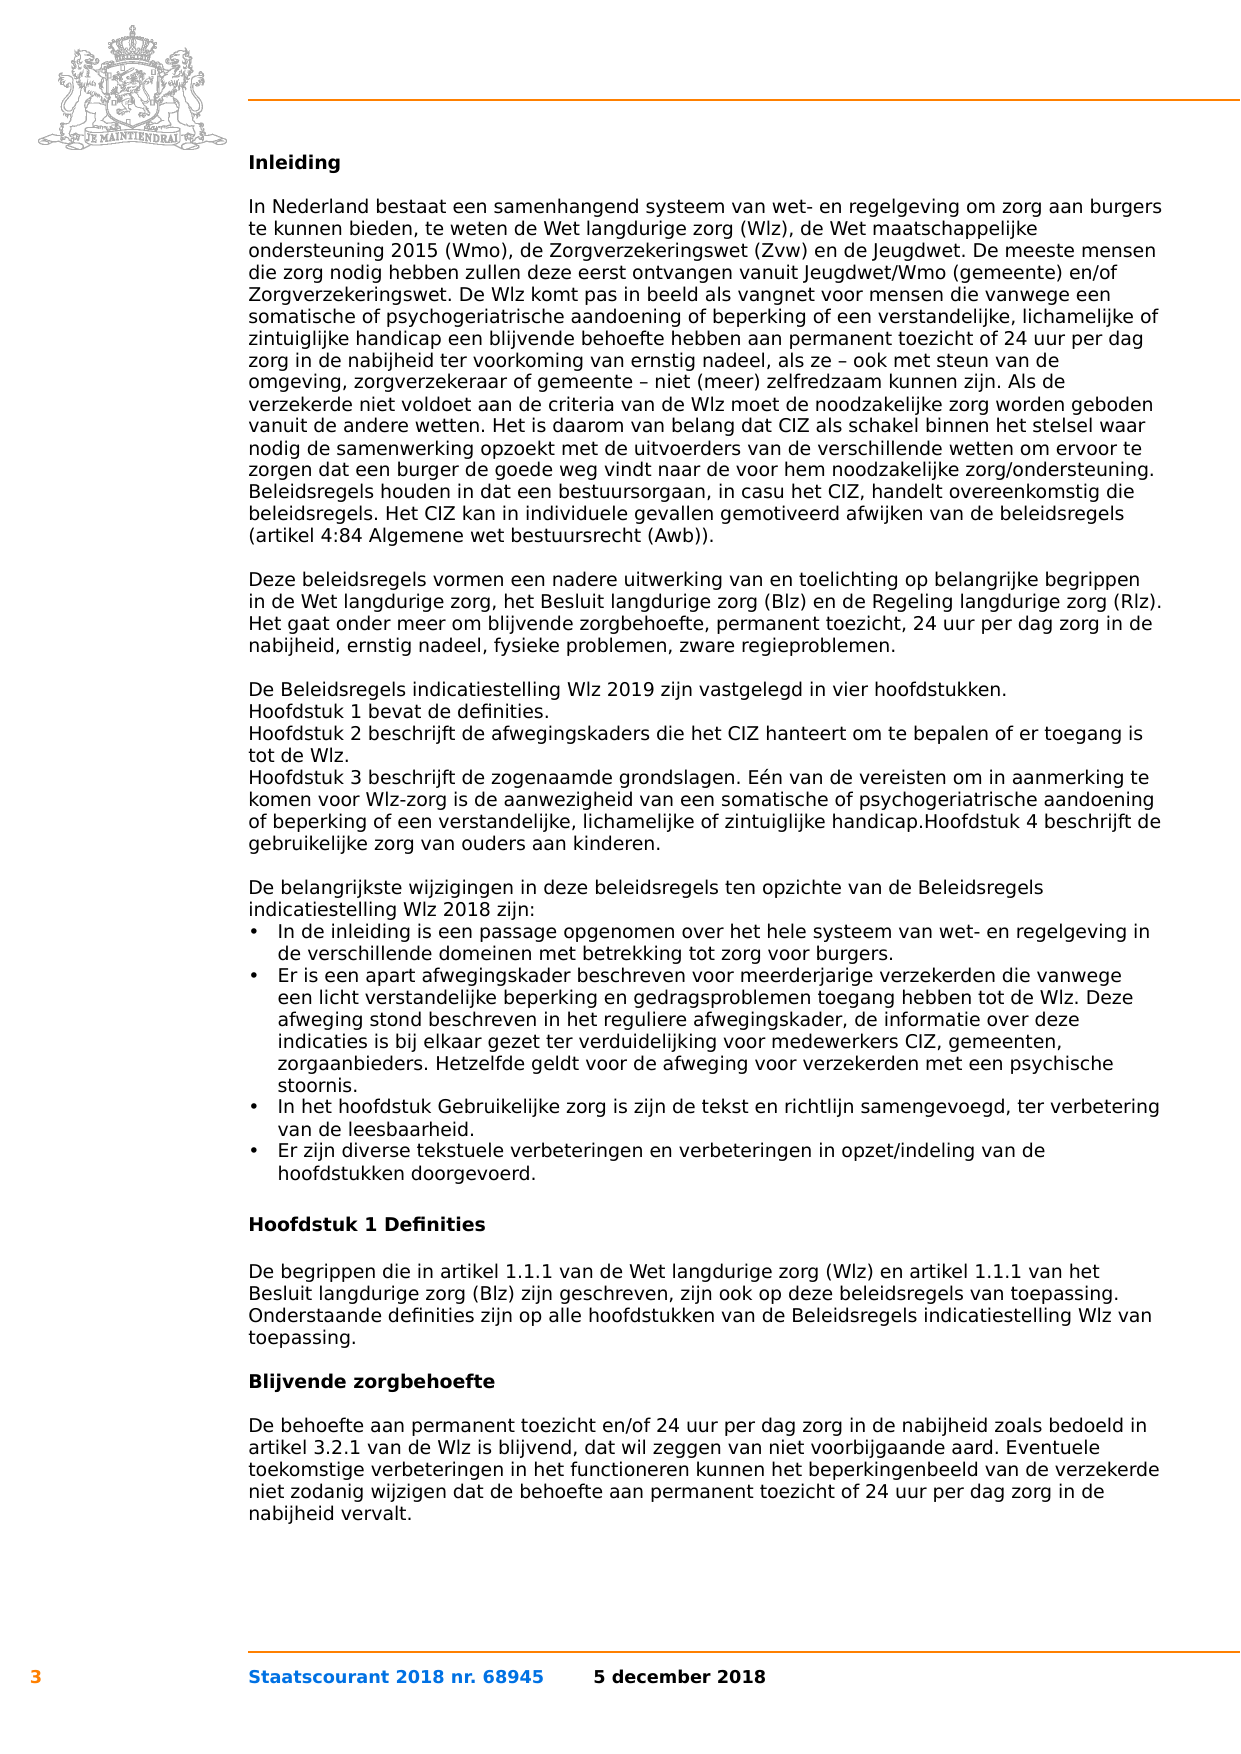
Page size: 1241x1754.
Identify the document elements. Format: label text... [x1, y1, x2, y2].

subtitle Blijvende zorgbehoefte [248, 1371, 1163, 1393]
text De Beleidsregels indicatiestelling Wlz 2019 zijn vastgelegd in vier hoofdstukken. [248, 679, 1163, 701]
text Deze beleidsregels vormen een nadere uitwerking van en toelichting op belangrijke begrippen in de Wet langdurige zorg, het Besluit langdurige zorg (Blz) en de Regeling langdurige zorg (Rlz). Het gaat onder meer om blijvende zorgbehoefte, permanent toezicht, 24 uur per dag zorg in de nabijheid, ernstig nadeel, fysieke problemen, zware regieproblemen. [248, 569, 1163, 657]
text De belangrijkste wijzigingen in deze beleidsregels ten opzichte van de Beleidsregels indicatiestelling Wlz 2018 zijn: [248, 877, 1163, 921]
text De begrippen die in artikel 1.1.1 van de Wet langdurige zorg (Wlz) en artikel 1.1.1 van het Besluit langdurige zorg (Blz) zijn geschreven, zijn ook op deze beleidsregels van toepassing. [248, 1261, 1163, 1305]
text Onderstaande definities zijn op alle hoofdstukken van de Beleidsregels indicatiestelling Wlz van toepassing. [248, 1305, 1163, 1349]
picture [38, 25, 227, 150]
text Hoofdstuk 2 beschrijft de afwegingskaders die het CIZ hanteert om te bepalen of er toegang is tot de Wlz. [248, 723, 1163, 767]
subtitle Inleiding [248, 152, 1163, 174]
text Hoofdstuk 3 beschrijft de zogenaamde grondslagen. Eén van de vereisten om in aanmerking te komen voor Wlz-zorg is de aanwezigheid van een somatische of psychogeriatrische aandoening of beperking of een verstandelijke, lichamelijke of zintuiglijke handicap.Hoofdstuk 4 beschrijft de gebruikelijke zorg van ouders aan kinderen. [248, 767, 1163, 855]
text De behoefte aan permanent toezicht en/of 24 uur per dag zorg in de nabijheid zoals bedoeld in artikel 3.2.1 van de Wlz is blijvend, dat wil zeggen van niet voorbijgaande aard. Eventuele toekomstige verbeteringen in het functioneren kunnen het beperkingenbeeld van de verzekerde niet zodanig wijzigen dat de behoefte aan permanent toezicht of 24 uur per dag zorg in de nabijheid vervalt. [248, 1415, 1163, 1525]
text Beleidsregels houden in dat een bestuursorgaan, in casu het CIZ, handelt overeenkomstig die beleidsregels. Het CIZ kan in individuele gevallen gemotiveerd afwijken van de beleidsregels (artikel 4:84 Algemene wet bestuursrecht (Awb)). [248, 481, 1163, 547]
text • In het hoofdstuk Gebruikelijke zorg is zijn de tekst en richtlijn samengevoegd, ter verbetering van de leesbaarheid. [248, 1096, 1163, 1140]
text • Er zijn diverse tekstuele verbeteringen en verbeteringen in opzet/indeling van de hoofdstukken doorgevoerd. [248, 1140, 1163, 1184]
text Hoofdstuk 1 bevat de definities. [248, 701, 1163, 723]
text • Er is een apart afwegingskader beschreven voor meerderjarige verzekerden die vanwege een licht verstandelijke beperking en gedragsproblemen toegang hebben tot de Wlz. Deze afweging stond beschreven in het reguliere afwegingskader, de informatie over deze indicaties is bij elkaar gezet ter verduidelijking voor medewerkers CIZ, gemeenten, zorgaanbieders. Hetzelfde geldt voor de afweging voor verzekerden met een psychische stoornis. [248, 964, 1163, 1096]
text • In de inleiding is een passage opgenomen over het hele systeem van wet- en regelgeving in de verschillende domeinen met betrekking tot zorg voor burgers. [248, 921, 1163, 964]
subtitle Hoofdstuk 1 Definities [248, 1214, 1163, 1236]
text In Nederland bestaat een samenhangend systeem van wet- en regelgeving om zorg aan burgers te kunnen bieden, te weten de Wet langdurige zorg (Wlz), de Wet maatschappelijke ondersteuning 2015 (Wmo), de Zorgverzekeringswet (Zvw) en de Jeugdwet. De meeste mensen die zorg nodig hebben zullen deze eerst ontvangen vanuit Jeugdwet/Wmo (gemeente) en/of Zorgverzekeringswet. De Wlz komt pas in beeld als vangnet voor mensen die vanwege een somatische of psychogeriatrische aandoening of beperking of een verstandelijke, lichamelijke of zintuiglijke handicap een blijvende behoefte hebben aan permanent toezicht of 24 uur per dag zorg in de nabijheid ter voorkoming van ernstig nadeel, als ze – ook met steun van de omgeving, zorgverzekeraar of gemeente – niet (meer) zelfredzaam kunnen zijn. Als de verzekerde niet voldoet aan de criteria van de Wlz moet de noodzakelijke zorg worden geboden vanuit de andere wetten. Het is daarom van belang dat CIZ als schakel binnen het stelsel waar nodig de samenwerking opzoekt met de uitvoerders van de verschillende wetten om ervoor te zorgen dat een burger de goede weg vindt naar de voor hem noodzakelijke zorg/ondersteuning. [248, 196, 1163, 481]
